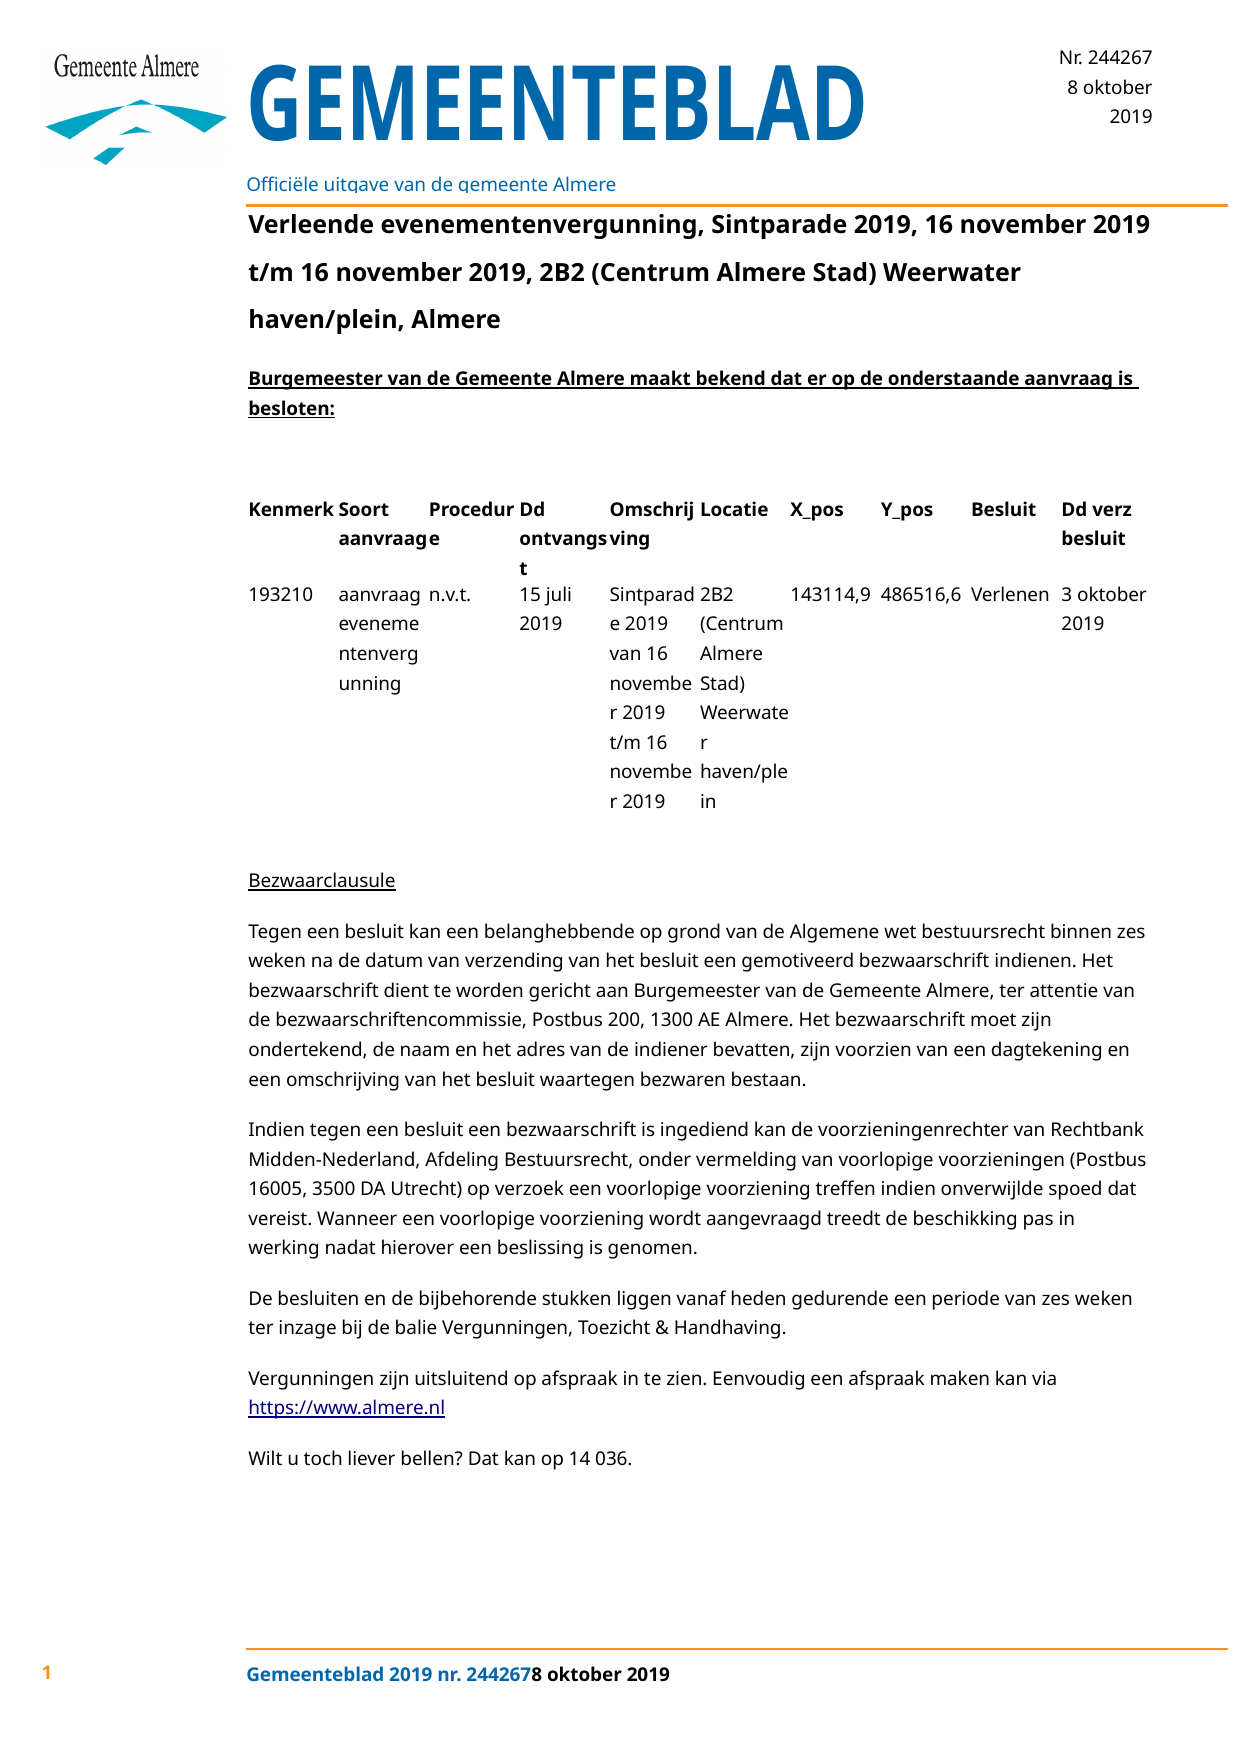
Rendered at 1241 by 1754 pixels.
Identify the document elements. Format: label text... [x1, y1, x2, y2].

table_cell 15 juli 2019 [519, 581, 609, 814]
table_header Y_pos [881, 496, 971, 581]
table_header Soort aanvraag [338, 496, 429, 581]
table_cell 143114,9 [790, 581, 881, 814]
text Verleende evenementenvergunning, Sintparade 2019, 16 november 2019 t/m 16 november 2019, 2B2 (Centrum Almere Stad) Weerwater haven/plein, Almere [248, 207, 1152, 336]
table_header X_pos [790, 496, 881, 581]
table_header Omschrijving [609, 496, 700, 581]
table_cell aanvraag evenementenvergunning [338, 581, 429, 814]
table_cell Sintparade 2019 van 16 november 2019 t/m 16 november 2019 [609, 581, 700, 814]
table_header Procedure [429, 496, 519, 581]
table_cell 3 oktober 2019 [1061, 581, 1152, 814]
text Wilt u toch liever bellen? Dat kan op 14 036. [248, 1445, 1152, 1471]
text Indien tegen een besluit een bezwaarschrift is ingediend kan de voorzieningenrechter van Rechtbank Midden-Nederland, Afdeling Bestuursrecht, onder vermelding van voorlopige voorzieningen (Postbus 16005, 3500 DA Utrecht) op verzoek een voorlopige voorziening treffen indien onverwijlde spoed dat vereist. Wanneer een voorlopige voorziening wordt aangevraagd treedt de beschikking pas in werking nadat hierover een beslissing is genomen. [248, 1116, 1152, 1260]
table_cell Verlenen [971, 581, 1061, 814]
text Vergunningen zijn uitsluitend op afspraak in te zien. Eenvoudig een afspraak maken kan via https://www.almere.nl [248, 1365, 1152, 1420]
text Bezwaarclausule [248, 867, 1152, 893]
table_header Dd verz besluit [1061, 496, 1152, 581]
table_cell 2B2 (Centrum Almere Stad) Weerwater haven/plein [700, 581, 790, 814]
text Burgemeester van de Gemeente Almere maakt bekend dat er op de onderstaande aanvraag is besloten: [248, 366, 1152, 421]
text De besluiten en de bijbehorende stukken liggen vanaf heden gedurende een periode van zes weken ter inzage bij de balie Vergunningen, Toezicht & Handhaving. [248, 1285, 1152, 1340]
picture [41, 47, 231, 172]
table_header Locatie [700, 496, 790, 581]
table_header Besluit [971, 496, 1061, 581]
table_cell n.v.t. [429, 581, 519, 814]
table_cell 486516,6 [881, 581, 971, 814]
table_cell 193210 [248, 581, 338, 814]
table_header Kenmerk [248, 496, 338, 581]
text Tegen een besluit kan een belanghebbende op grond van de Algemene wet bestuursrecht binnen zes weken na de datum van verzending van het besluit een gemotiveerd bezwaarschrift indienen. Het bezwaarschrift dient te worden gericht aan Burgemeester van de Gemeente Almere, ter attentie van de bezwaarschriftencommissie, Postbus 200, 1300 AE Almere. Het bezwaarschrift moet zijn ondertekend, de naam en het adres van de indiener bevatten, zijn voorzien van een dagtekening en een omschrijving van het besluit waartegen bezwaren bestaan. [248, 918, 1152, 1091]
table_header Dd ontvangst [519, 496, 609, 581]
